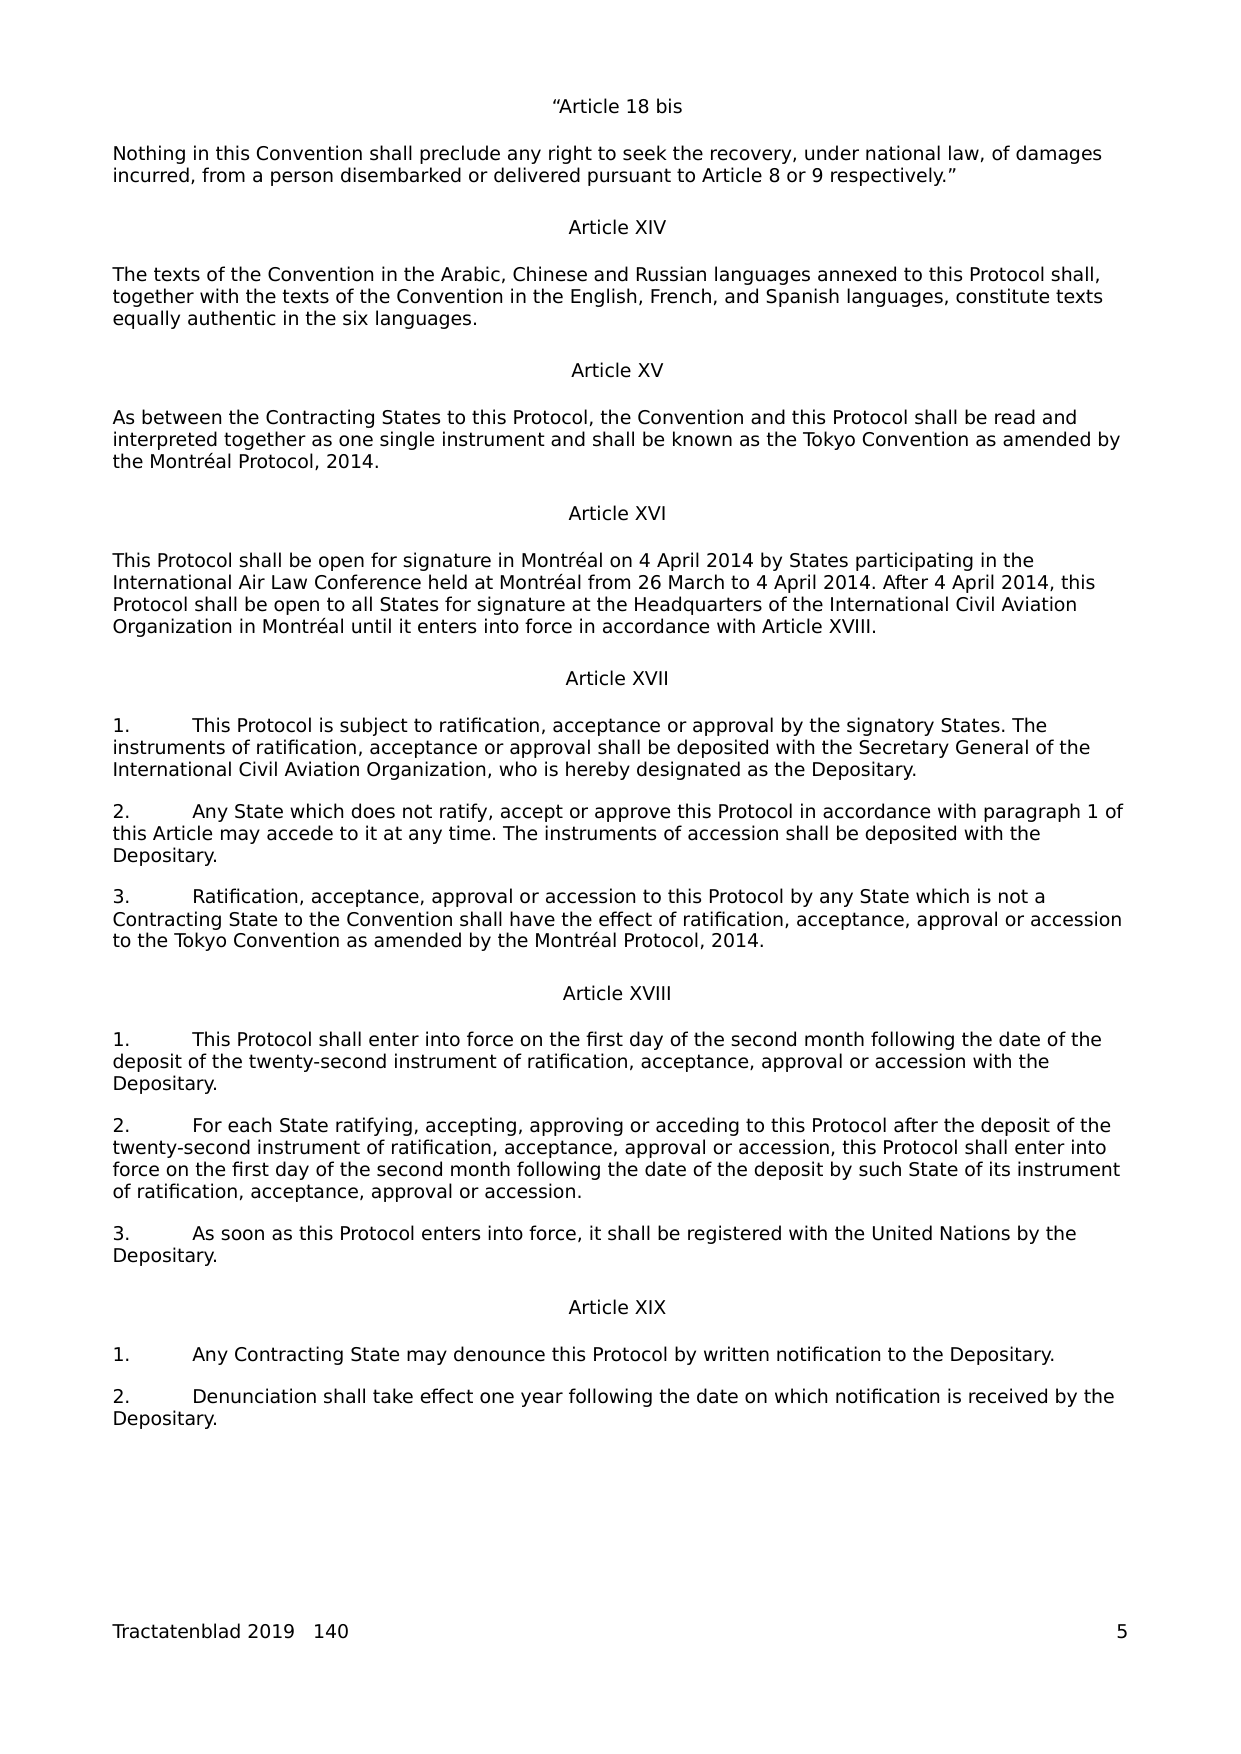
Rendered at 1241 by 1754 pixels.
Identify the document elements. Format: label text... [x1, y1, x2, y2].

text The texts of the Convention in the Arabic, Chinese and Russian languages annexed to this Protocol shall, together with the texts of the Convention in the English, French, and Spanish languages, constitute texts equally authentic in the six languages. [112, 264, 1128, 330]
text 1. This Protocol is subject to ratification, acceptance or approval by the signatory States. The instruments of ratification, acceptance or approval shall be deposited with the Secretary General of the International Civil Aviation Organization, who is hereby designated as the Depositary. [112, 714, 1128, 781]
text 1. This Protocol shall enter into force on the first day of the second month following the date of the deposit of the twenty-second instrument of ratification, acceptance, approval or accession with the Depositary. [112, 1029, 1128, 1095]
text Nothing in this Convention shall preclude any right to seek the recovery, under national law, of damages incurred, from a person disembarked or delivered pursuant to Article 8 or 9 respectively.” [112, 143, 1128, 187]
subtitle Article XVIII [112, 982, 1128, 1004]
text This Protocol shall be open for signature in Montréal on 4 April 2014 by States participating in the International Air Law Conference held at Montréal from 26 March to 4 April 2014. After 4 April 2014, this Protocol shall be open to all States for signature at the Headquarters of the International Civil Aviation Organization in Montréal until it enters into force in accordance with Article XVIII. [112, 550, 1128, 638]
text 2. Denunciation shall take effect one year following the date on which notification is received by the Depositary. [112, 1386, 1128, 1430]
text 2. For each State ratifying, accepting, approving or acceding to this Protocol after the deposit of the twenty-second instrument of ratification, acceptance, approval or accession, this Protocol shall enter into force on the first day of the second month following the date of the deposit by such State of its instrument of ratification, acceptance, approval or accession. [112, 1115, 1128, 1203]
text As between the Contracting States to this Protocol, the Convention and this Protocol shall be read and interpreted together as one single instrument and shall be known as the Tokyo Convention as amended by the Montréal Protocol, 2014. [112, 407, 1128, 473]
subtitle “Article 18 bis [112, 96, 1128, 118]
text 2. Any State which does not ratify, accept or approve this Protocol in accordance with paragraph 1 of this Article may accede to it at any time. The instruments of accession shall be deposited with the Depositary. [112, 801, 1128, 866]
subtitle Article XIV [112, 217, 1128, 239]
text 1. Any Contracting State may denounce this Protocol by written notification to the Depositary. [112, 1344, 1128, 1366]
subtitle Article XVI [112, 503, 1128, 525]
text 3. Ratification, acceptance, approval or accession to this Protocol by any State which is not a Contracting State to the Convention shall have the effect of ratification, acceptance, approval or accession to the Tokyo Convention as amended by the Montréal Protocol, 2014. [112, 886, 1128, 952]
subtitle Article XV [112, 360, 1128, 382]
text 3. As soon as this Protocol enters into force, it shall be registered with the United Nations by the Depositary. [112, 1223, 1128, 1267]
subtitle Article XIX [112, 1297, 1128, 1319]
subtitle Article XVII [112, 668, 1128, 689]
